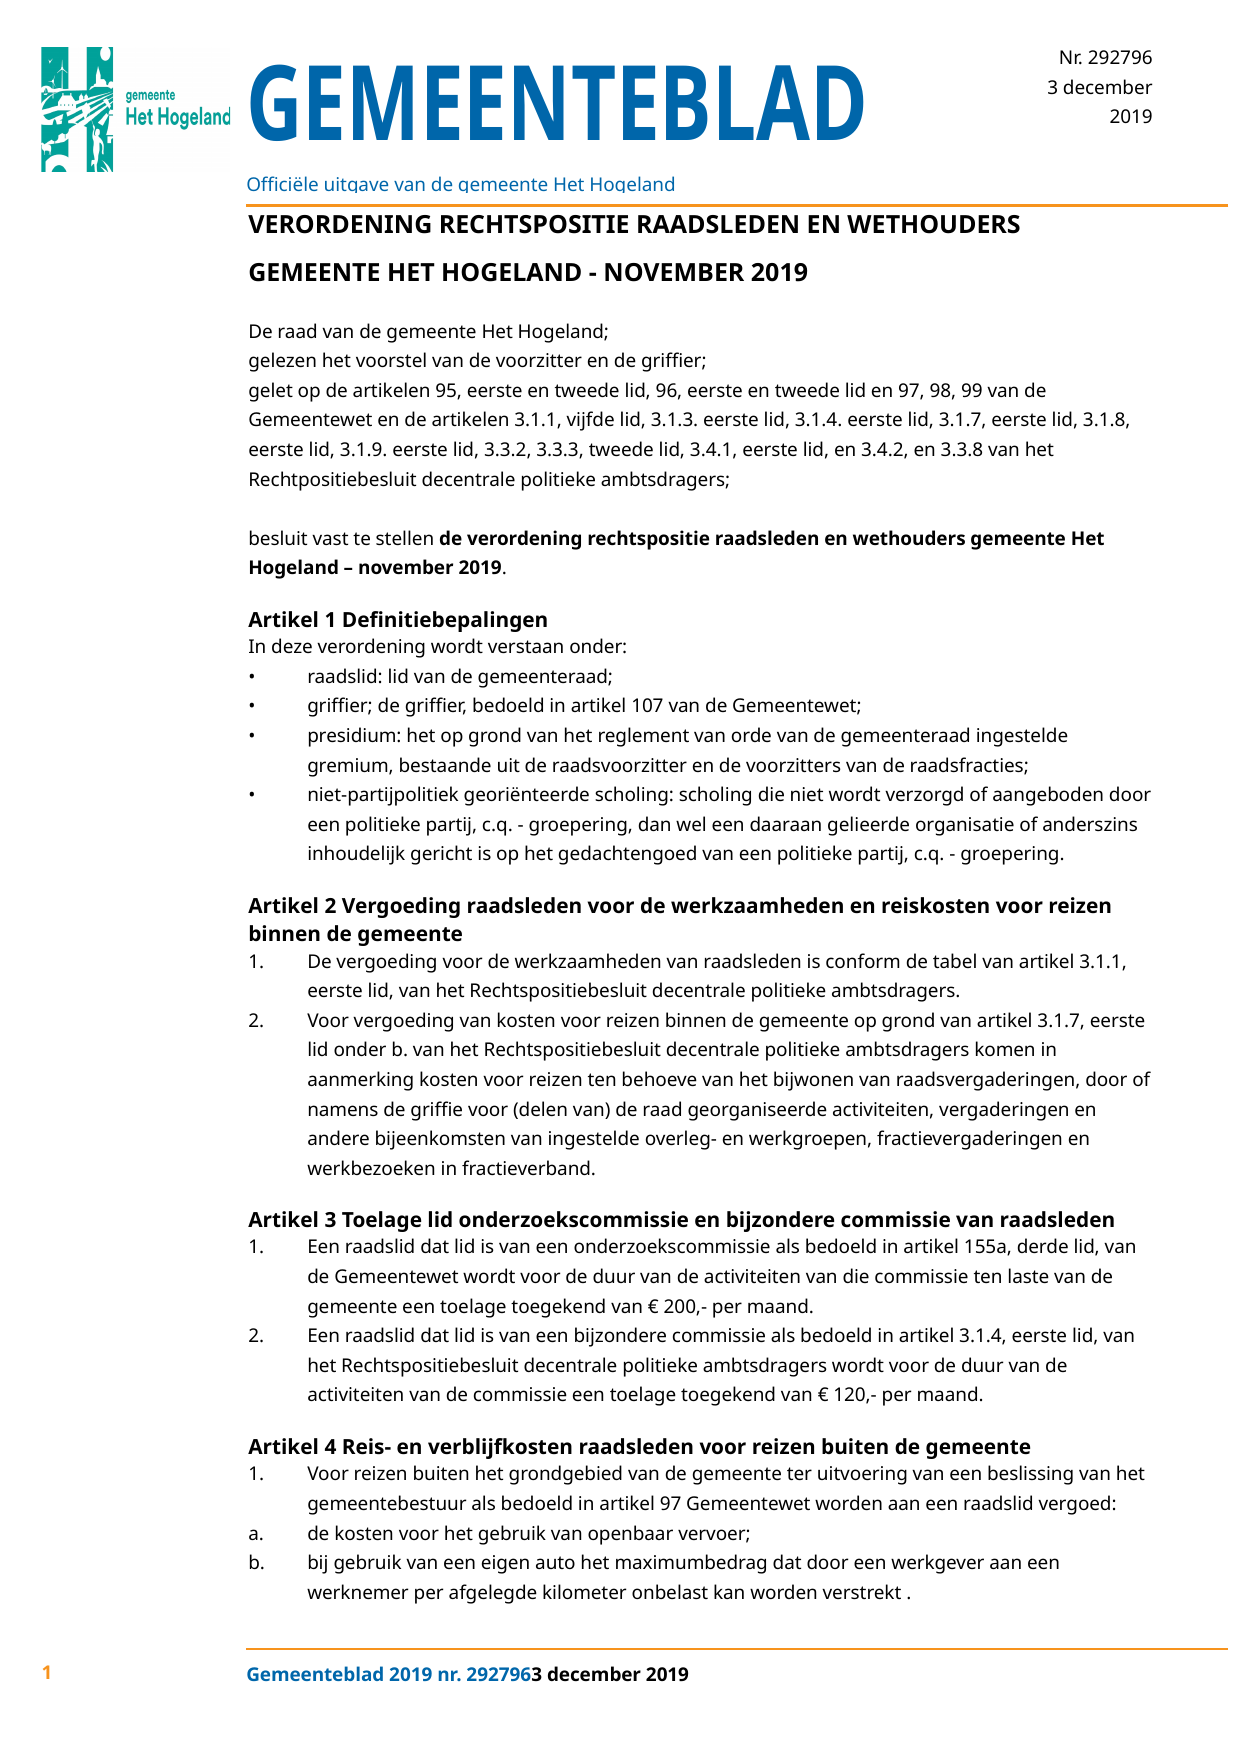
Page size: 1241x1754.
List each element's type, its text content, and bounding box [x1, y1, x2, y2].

picture [41, 47, 231, 172]
text Artikel 3 Toelage lid onderzoekscommissie en bijzondere commissie van raadsleden [248, 1205, 1152, 1234]
text gelezen het voorstel van de voorzitter en de griffier; [248, 347, 1152, 373]
text Artikel 1 Definitiebepalingen [248, 605, 1152, 633]
list raadslid: lid van de gemeenteraad; [248, 663, 1152, 689]
list Een raadslid dat lid is van een bijzondere commissie als bedoeld in artikel 3.1.4, eerste lid, van het Rechtspositiebesluit decentrale politieke ambtsdragers wordt voor de duur van de activiteiten van de commissie een toelage toegekend van € 120,- per maand. [248, 1322, 1152, 1407]
text gelet op de artikelen 95, eerste en tweede lid, 96, eerste en tweede lid en 97, 98, 99 van de Gemeentewet en de artikelen 3.1.1, vijfde lid, 3.1.3. eerste lid, 3.1.4. eerste lid, 3.1.7, eerste lid, 3.1.8, eerste lid, 3.1.9. eerste lid, 3.3.2, 3.3.3, tweede lid, 3.4.1, eerste lid, en 3.4.2, en 3.3.8 van het Rechtpositiebesluit decentrale politieke ambtsdragers; [248, 377, 1152, 492]
list de kosten voor het gebruik van openbaar vervoer; [248, 1520, 1152, 1545]
text VERORDENING RECHTSPOSITIE RAADSLEDEN EN WETHOUDERS GEMEENTE HET HOGELAND - NOVEMBER 2019 [248, 207, 1152, 288]
text besluit vast te stellen de verordening rechtspositie raadsleden en wethouders gemeente Het Hogeland – november 2019. [248, 525, 1152, 580]
list Een raadslid dat lid is van een onderzoekscommissie als bedoeld in artikel 155a, derde lid, van de Gemeentewet wordt voor de duur van de activiteiten van die commissie ten laste van de gemeente een toelage toegekend van € 200,- per maand. [248, 1234, 1152, 1319]
list De vergoeding voor de werkzaamheden van raadsleden is conform de tabel van artikel 3.1.1, eerste lid, van het Rechtspositiebesluit decentrale politieke ambtsdragers. [248, 948, 1152, 1003]
text De raad van de gemeente Het Hogeland; [248, 318, 1152, 344]
text Artikel 2 Vergoeding raadsleden voor de werkzaamheden en reiskosten voor reizen binnen de gemeente [248, 891, 1152, 948]
text In deze verordening wordt verstaan onder: [248, 633, 1152, 659]
list niet-partijpolitiek georiënteerde scholing: scholing die niet wordt verzorgd of aangeboden door een politieke partij, c.q. - groepering, dan wel een daaraan gelieerde organisatie of anderszins inhoudelijk gericht is op het gedachtengoed van een politieke partij, c.q. - groepering. [248, 781, 1152, 866]
list griffier; de griffier, bedoeld in artikel 107 van de Gemeentewet; [248, 693, 1152, 718]
list presidium: het op grond van het reglement van orde van de gemeenteraad ingestelde gremium, bestaande uit de raadsvoorzitter en de voorzitters van de raadsfracties; [248, 722, 1152, 777]
list bij gebruik van een eigen auto het maximumbedrag dat door een werkgever aan een werknemer per afgelegde kilometer onbelast kan worden verstrekt . [248, 1549, 1152, 1604]
list Voor reizen buiten het grondgebied van de gemeente ter uitvoering van een beslissing van het gemeentebestuur als bedoeld in artikel 97 Gemeentewet worden aan een raadslid vergoed: [248, 1461, 1152, 1516]
text Artikel 4 Reis- en verblijfkosten raadsleden voor reizen buiten de gemeente [248, 1432, 1152, 1461]
list Voor vergoeding van kosten voor reizen binnen de gemeente op grond van artikel 3.1.7, eerste lid onder b. van het Rechtspositiebesluit decentrale politieke ambtsdragers komen in aanmerking kosten voor reizen ten behoeve van het bijwonen van raadsvergaderingen, door of namens de griffie voor (delen van) de raad georganiseerde activiteiten, vergaderingen en andere bijeenkomsten van ingestelde overleg- en werkgroepen, fractievergaderingen en werkbezoeken in fractieverband. [248, 1007, 1152, 1181]
